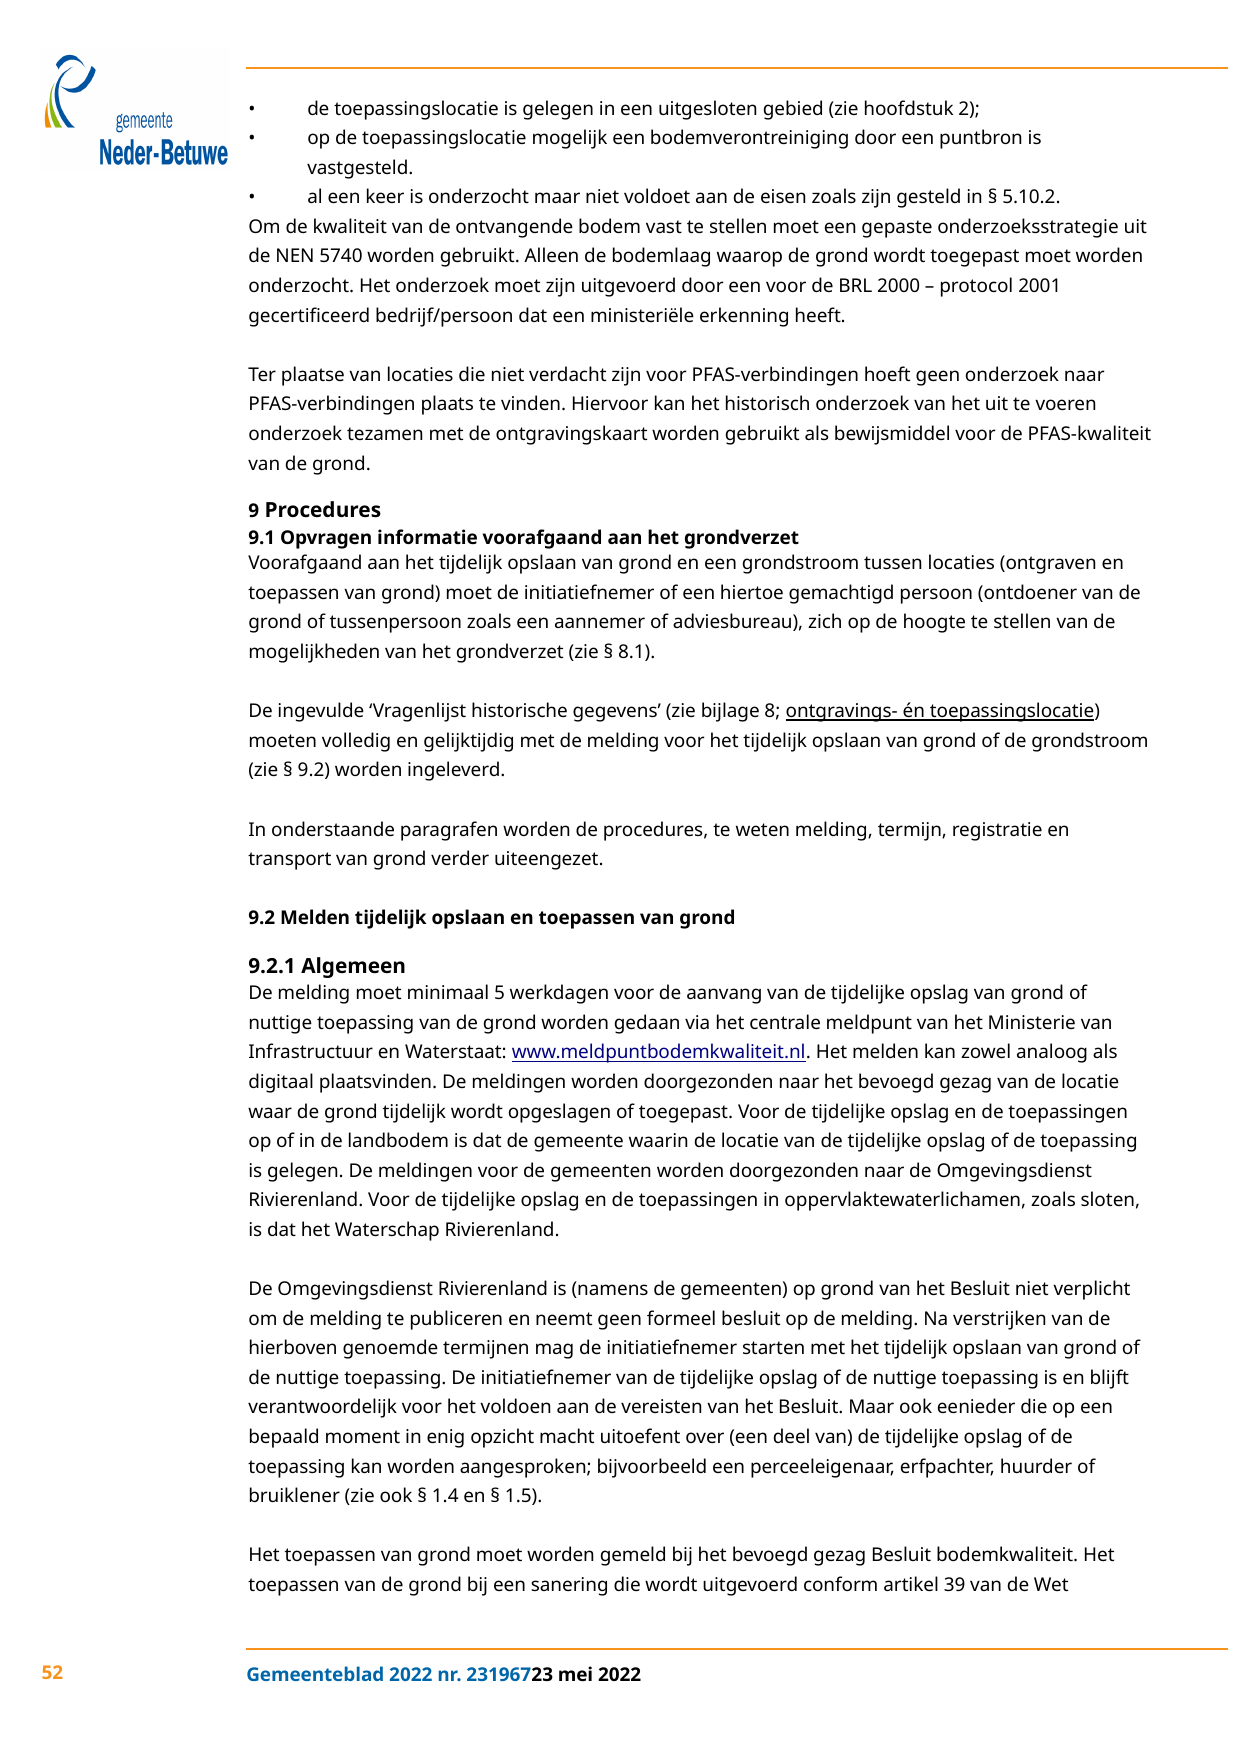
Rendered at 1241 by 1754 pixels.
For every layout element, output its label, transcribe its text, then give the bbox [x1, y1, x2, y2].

list al een keer is onderzocht maar niet voldoet aan de eisen zoals zijn gesteld in § 5.10.2. [248, 183, 1152, 209]
text De ingevulde ‘Vragenlijst historische gegevens’ (zie bijlage 8; ontgravings- én toepassingslocatie) moeten volledig en gelijktijdig met de melding voor het tijdelijk opslaan van grond of de grondstroom (zie § 9.2) worden ingeleverd. [248, 697, 1152, 782]
text Om de kwaliteit van de ontvangende bodem vast te stellen moet een gepaste onderzoeksstrategie uit de NEN 5740 worden gebruikt. Alleen de bodemlaag waarop de grond wordt toegepast moet worden onderzocht. Het onderzoek moet zijn uitgevoerd door een voor de BRL 2000 – protocol 2001 gecertificeerd bedrijf/persoon dat een ministeriële erkenning heeft. [248, 213, 1152, 328]
text 9 Procedures [248, 495, 1152, 524]
text In onderstaande paragrafen worden de procedures, te weten melding, termijn, registratie en transport van grond verder uiteengezet. [248, 816, 1152, 871]
text Ter plaatse van locaties die niet verdacht zijn voor PFAS-verbindingen hoeft geen onderzoek naar PFAS-verbindingen plaats te vinden. Hiervoor kan het historisch onderzoek van het uit te voeren onderzoek tezamen met de ontgravingskaart worden gebruikt als bewijsmiddel voor de PFAS-kwaliteit van de grond. [248, 361, 1152, 476]
text 9.2.1 Algemeen [248, 951, 1152, 979]
text Voorafgaand aan het tijdelijk opslaan van grond en een grondstroom tussen locaties (ontgraven en toepassen van grond) moet de initiatiefnemer of een hiertoe gemachtigd persoon (ontdoener van de grond of tussenpersoon zoals een aannemer of adviesbureau), zich op de hoogte te stellen van de mogelijkheden van het grondverzet (zie § 8.1). [248, 549, 1152, 664]
text De Omgevingsdienst Rivierenland is (namens de gemeenten) op grond van het Besluit niet verplicht om de melding te publiceren en neemt geen formeel besluit op de melding. Na verstrijken van de hierboven genoemde termijnen mag de initiatiefnemer starten met het tijdelijk opslaan van grond of de nuttige toepassing. De initiatiefnemer van de tijdelijke opslag of de nuttige toepassing is en blijft verantwoordelijk voor het voldoen aan de vereisten van het Besluit. Maar ook eenieder die op een bepaald moment in enig opzicht macht uitoefent over (een deel van) de tijdelijke opslag of de toepassing kan worden aangesproken; bijvoorbeeld een perceeleigenaar, erfpachter, huurder of bruiklener (zie ook § 1.4 en § 1.5). [248, 1275, 1152, 1508]
list op de toepassingslocatie mogelijk een bodemverontreiniging door een puntbron is vastgesteld. [248, 124, 1152, 180]
picture [41, 47, 231, 172]
text De melding moet minimaal 5 werkdagen voor de aanvang van de tijdelijke opslag van grond of nuttige toepassing van de grond worden gedaan via het centrale meldpunt van het Ministerie van Infrastructuur en Waterstaat: www.meldpuntbodemkwaliteit.nl. Het melden kan zowel analoog als digitaal plaatsvinden. De meldingen worden doorgezonden naar het bevoegd gezag van de locatie waar de grond tijdelijk wordt opgeslagen of toegepast. Voor de tijdelijke opslag en de toepassingen op of in de landbodem is dat de gemeente waarin de locatie van de tijdelijke opslag of de toepassing is gelegen. De meldingen voor de gemeenten worden doorgezonden naar de Omgevingsdienst Rivierenland. Voor de tijdelijke opslag en de toepassingen in oppervlaktewaterlichamen, zoals sloten, is dat het Waterschap Rivierenland. [248, 979, 1152, 1242]
text 9.1 Opvragen informatie voorafgaand aan het grondverzet [248, 524, 1152, 549]
list de toepassingslocatie is gelegen in een uitgesloten gebied (zie hoofdstuk 2); [248, 95, 1152, 121]
text 9.2 Melden tijdelijk opslaan en toepassen van grond [248, 904, 1152, 930]
text Het toepassen van grond moet worden gemeld bij het bevoegd gezag Besluit bodemkwaliteit. Het toepassen van de grond bij een sanering die wordt uitgevoerd conform artikel 39 van de Wet [248, 1542, 1152, 1597]
